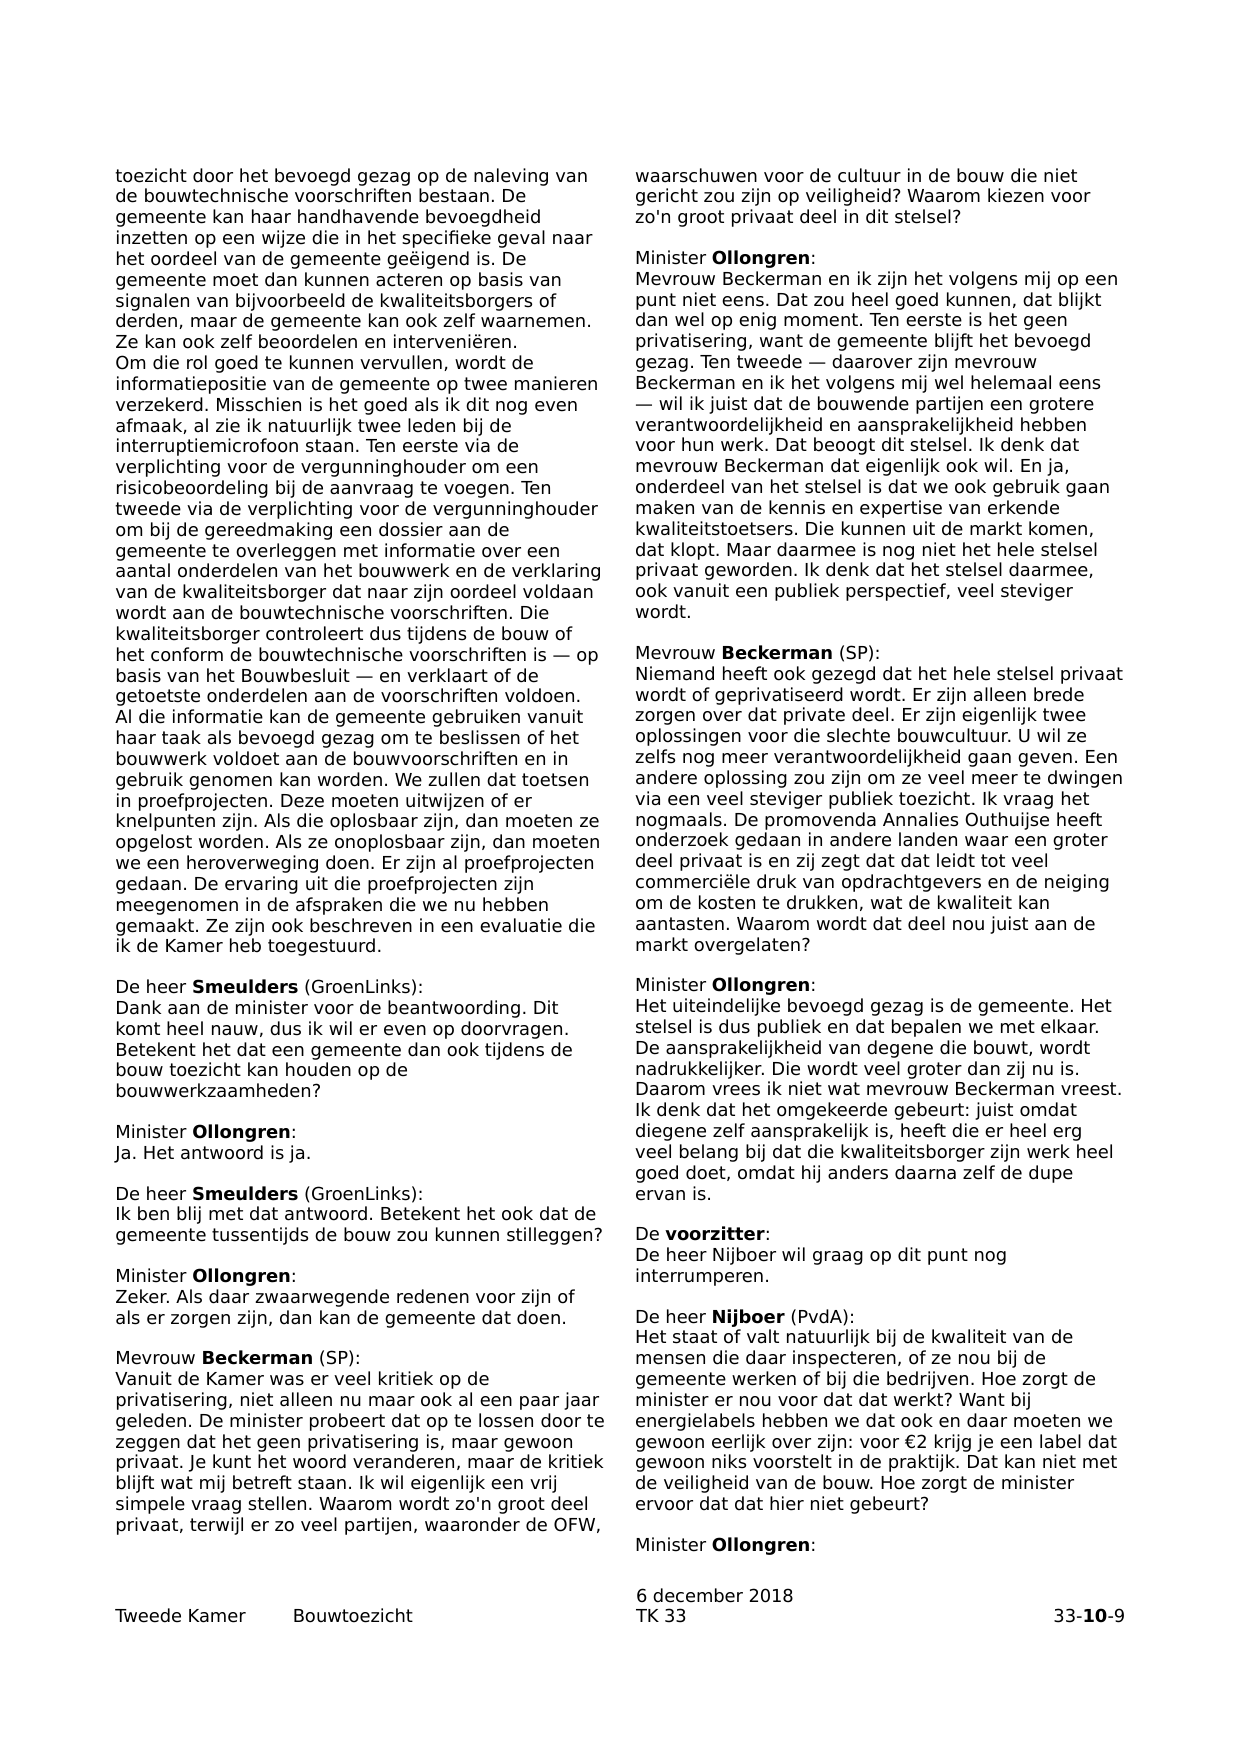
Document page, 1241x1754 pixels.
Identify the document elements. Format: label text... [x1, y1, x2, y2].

text Vanuit de Kamer was er veel kritiek op de privatisering, niet alleen nu maar ook al een paar jaar geleden. De minister probeert dat op te lossen door te zeggen dat het geen privatisering is, maar gewoon privaat. Je kunt het woord veranderen, maar de kritiek blijft wat mij betreft staan. Ik wil eigenlijk een vrij simpele vraag stellen. Waarom wordt zo'n groot deel privaat, terwijl er zo veel partijen, waaronder de OFW, [115, 1369, 605, 1536]
text Minister Ollongren: [635, 248, 1125, 268]
text Minister Ollongren: [115, 1122, 605, 1143]
text Mevrouw Beckerman (SP): [115, 1348, 605, 1369]
text Zeker. Als daar zwaarwegende redenen voor zijn of als er zorgen zijn, dan kan de gemeente dat doen. [115, 1287, 605, 1328]
text Mevrouw Beckerman en ik zijn het volgens mij op een punt niet eens. Dat zou heel goed kunnen, dat blijkt dan wel op enig moment. Ten eerste is het geen privatisering, want de gemeente blijft het bevoegd gezag. Ten tweede — daarover zijn mevrouw Beckerman en ik het volgens mij wel helemaal eens — wil ik juist dat de bouwende partijen een grotere verantwoordelijkheid en aansprakelijkheid hebben voor hun werk. Dat beoogt dit stelsel. Ik denk dat mevrouw Beckerman dat eigenlijk ook wil. En ja, onderdeel van het stelsel is dat we ook gebruik gaan maken van de kennis en expertise van erkende kwaliteitstoetsers. Die kunnen uit de markt komen, dat klopt. Maar daarmee is nog niet het hele stelsel privaat geworden. Ik denk dat het stelsel daarmee, ook vanuit een publiek perspectief, veel steviger wordt. [635, 268, 1125, 623]
text De heer Smeulders (GroenLinks): [115, 977, 605, 998]
text Het uiteindelijke bevoegd gezag is de gemeente. Het stelsel is dus publiek en dat bepalen we met elkaar. De aansprakelijkheid van degene die bouwt, wordt nadrukkelijker. Die wordt veel groter dan zij nu is. Daarom vrees ik niet wat mevrouw Beckerman vreest. Ik denk dat het omgekeerde gebeurt: juist omdat diegene zelf aansprakelijk is, heeft die er heel erg veel belang bij dat die kwaliteitsborger zijn werk heel goed doet, omdat hij anders daarna zelf de dupe ervan is. [635, 996, 1125, 1204]
text Mevrouw Beckerman (SP): [635, 643, 1125, 663]
text Om die rol goed te kunnen vervullen, wordt de informatiepositie van de gemeente op twee manieren verzekerd. Misschien is het goed als ik dit nog even afmaak, al zie ik natuurlijk twee leden bij de interruptiemicrofoon staan. Ten eerste via de verplichting voor de vergunninghouder om een risicobeoordeling bij de aanvraag te voegen. Ten tweede via de verplichting voor de vergunninghouder om bij de gereedmaking een dossier aan de gemeente te overleggen met informatie over een aantal onderdelen van het bouwwerk en de verklaring van de kwaliteitsborger dat naar zijn oordeel voldaan wordt aan de bouwtechnische voorschriften. Die kwaliteitsborger controleert dus tijdens de bouw of het conform de bouwtechnische voorschriften is — op basis van het Bouwbesluit — en verklaart of de getoetste onderdelen aan de voorschriften voldoen. [115, 353, 605, 707]
text Minister Ollongren: [115, 1266, 605, 1287]
text Dank aan de minister voor de beantwoording. Dit komt heel nauw, dus ik wil er even op doorvragen. Betekent het dat een gemeente dan ook tijdens de bouw toezicht kan houden op de bouwwerkzaamheden? [115, 998, 605, 1102]
text Minister Ollongren: [635, 975, 1125, 996]
text Minister Ollongren: [635, 1535, 1125, 1556]
text Ik ben blij met dat antwoord. Betekent het ook dat de gemeente tussentijds de bouw zou kunnen stilleggen? [115, 1204, 605, 1246]
text Ja. Het antwoord is ja. [115, 1143, 605, 1163]
text Niemand heeft ook gezegd dat het hele stelsel privaat wordt of geprivatiseerd wordt. Er zijn alleen brede zorgen over dat private deel. Er zijn eigenlijk twee oplossingen voor die slechte bouwcultuur. U wil ze zelfs nog meer verantwoordelijkheid gaan geven. Een andere oplossing zou zijn om ze veel meer te dwingen via een veel steviger publiek toezicht. Ik vraag het nogmaals. De promovenda Annalies Outhuijse heeft onderzoek gedaan in andere landen waar een groter deel privaat is en zij zegt dat dat leidt tot veel commerciële druk van opdrachtgevers en de neiging om de kosten te drukken, wat de kwaliteit kan aantasten. Waarom wordt dat deel nou juist aan de markt overgelaten? [635, 663, 1125, 955]
text De voorzitter: [635, 1224, 1125, 1245]
text Het staat of valt natuurlijk bij de kwaliteit van de mensen die daar inspecteren, of ze nou bij de gemeente werken of bij die bedrijven. Hoe zorgt de minister er nou voor dat dat werkt? Want bij energielabels hebben we dat ook en daar moeten we gewoon eerlijk over zijn: voor €2 krijg je een label dat gewoon niks voorstelt in de praktijk. Dat kan niet met de veiligheid van de bouw. Hoe zorgt de minister ervoor dat dat hier niet gebeurt? [635, 1327, 1125, 1515]
text De heer Nijboer wil graag op dit punt nog interrumperen. [635, 1245, 1125, 1287]
text toezicht door het bevoegd gezag op de naleving van de bouwtechnische voorschriften bestaan. De gemeente kan haar handhavende bevoegdheid inzetten op een wijze die in het specifieke geval naar het oordeel van de gemeente geëigend is. De gemeente moet dan kunnen acteren op basis van signalen van bijvoorbeeld de kwaliteitsborgers of derden, maar de gemeente kan ook zelf waarnemen. Ze kan ook zelf beoordelen en interveniëren. [115, 165, 605, 353]
text waarschuwen voor de cultuur in de bouw die niet gericht zou zijn op veiligheid? Waarom kiezen voor zo'n groot privaat deel in dit stelsel? [635, 165, 1125, 228]
text De heer Smeulders (GroenLinks): [115, 1183, 605, 1204]
text De heer Nijboer (PvdA): [635, 1307, 1125, 1327]
text Al die informatie kan de gemeente gebruiken vanuit haar taak als bevoegd gezag om te beslissen of het bouwwerk voldoet aan de bouwvoorschriften en in gebruik genomen kan worden. We zullen dat toetsen in proefprojecten. Deze moeten uitwijzen of er knelpunten zijn. Als die oplosbaar zijn, dan moeten ze opgelost worden. Als ze onoplosbaar zijn, dan moeten we een heroverweging doen. Er zijn al proefprojecten gedaan. De ervaring uit die proefprojecten zijn meegenomen in de afspraken die we nu hebben gemaakt. Ze zijn ook beschreven in een evaluatie die ik de Kamer heb toegestuurd. [115, 707, 605, 957]
